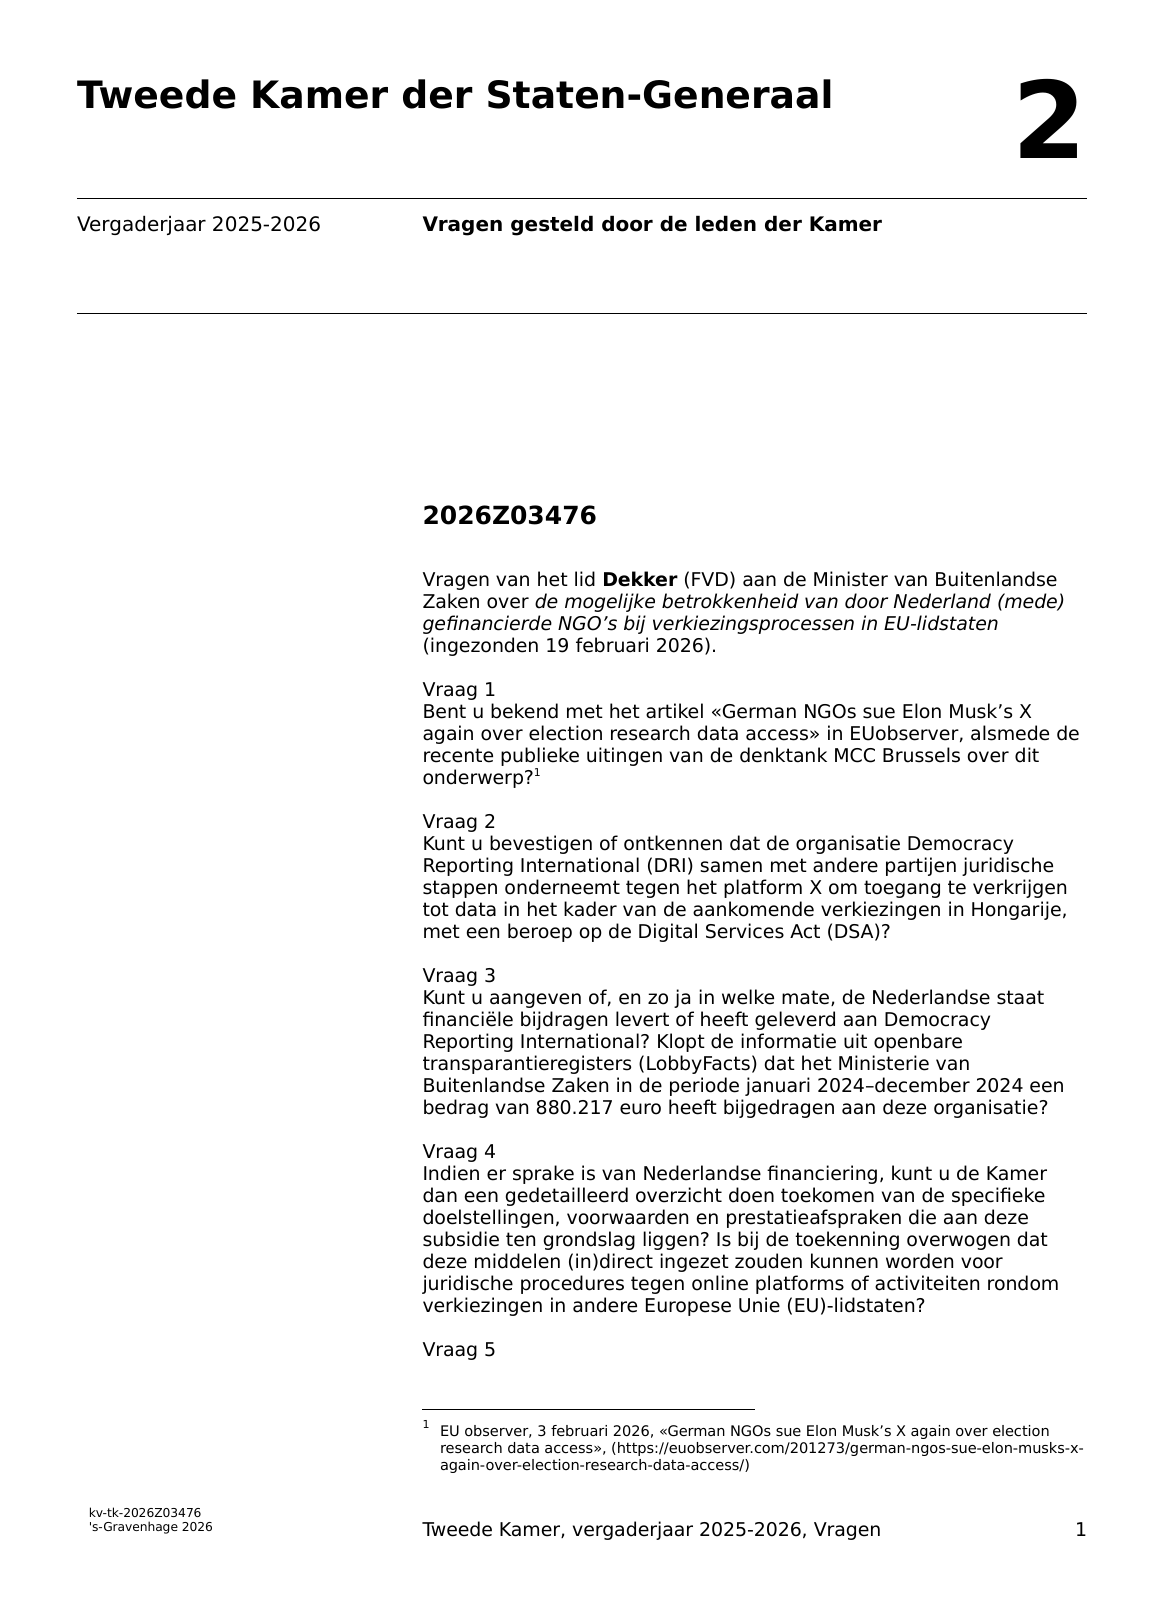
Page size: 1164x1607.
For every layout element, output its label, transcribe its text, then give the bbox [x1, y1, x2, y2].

text Kunt u aangeven of, en zo ja in welke mate, de Nederlandse staat financiële bijdragen levert of heeft geleverd aan Democracy Reporting International? Klopt de informatie uit openbare transparantieregisters (LobbyFacts) dat het Ministerie van Buitenlandse Zaken in de periode januari 2024–december 2024 een bedrag van 880.217 euro heeft bijgedragen aan deze organisatie? [422, 987, 1087, 1119]
text Vraag 2 [422, 811, 1087, 833]
text Vraag 3 [422, 965, 1087, 987]
table_header Tweede Kamer der Staten-Generaal [77, 59, 886, 198]
text 's-Gravenhage 2026 [88, 1520, 323, 1534]
text Vraag 1 [422, 679, 1087, 701]
table_cell Vergaderjaar 2025-2026 [77, 199, 422, 313]
text kv-tk-2026Z03476 [88, 1506, 323, 1520]
text Vragen van het lid Dekker (FVD) aan de Minister van Buitenlandse Zaken over de mogelijke betrokkenheid van door Nederland (mede) gefinancierde NGO’s bij verkiezingsprocessen in EU-lidstaten (ingezonden 19 februari 2026). [422, 569, 1087, 657]
text 2026Z03476 [422, 501, 1087, 531]
table_cell Vragen gesteld door de leden der Kamer [422, 199, 1087, 313]
text Vraag 4 [422, 1141, 1087, 1163]
text Kunt u bevestigen of ontkennen dat de organisatie Democracy Reporting International (DRI) samen met andere partijen juridische stappen onderneemt tegen het platform X om toegang te verkrijgen tot data in het kader van de aankomende verkiezingen in Hongarije, met een beroep op de Digital Services Act (DSA)? [422, 833, 1087, 943]
text Vraag 5 [422, 1339, 1087, 1361]
text Indien er sprake is van Nederlandse financiering, kunt u de Kamer dan een gedetailleerd overzicht doen toekomen van de specifieke doelstellingen, voorwaarden en prestatieafspraken die aan deze subsidie ten grondslag liggen? Is bij de toekenning overwogen dat deze middelen (in)direct ingezet zouden kunnen worden voor juridische procedures tegen online platforms of activiteiten rondom verkiezingen in andere Europese Unie (EU)-lidstaten? [422, 1163, 1087, 1317]
text EU observer, 3 februari 2026, «German NGOs sue Elon Musk’s X again over election research data access», (https://euobserver.com/201273/german-ngos-sue-elon-musks-x-again-over-election-research-data-access/) [422, 1418, 1087, 1474]
table_header 2 [886, 59, 1087, 198]
text Bent u bekend met het artikel «German NGOs sue Elon Musk’s X again over election research data access» in EUobserver, alsmede de recente publieke uitingen van de denktank MCC Brussels over dit onderwerp? [422, 701, 1087, 789]
